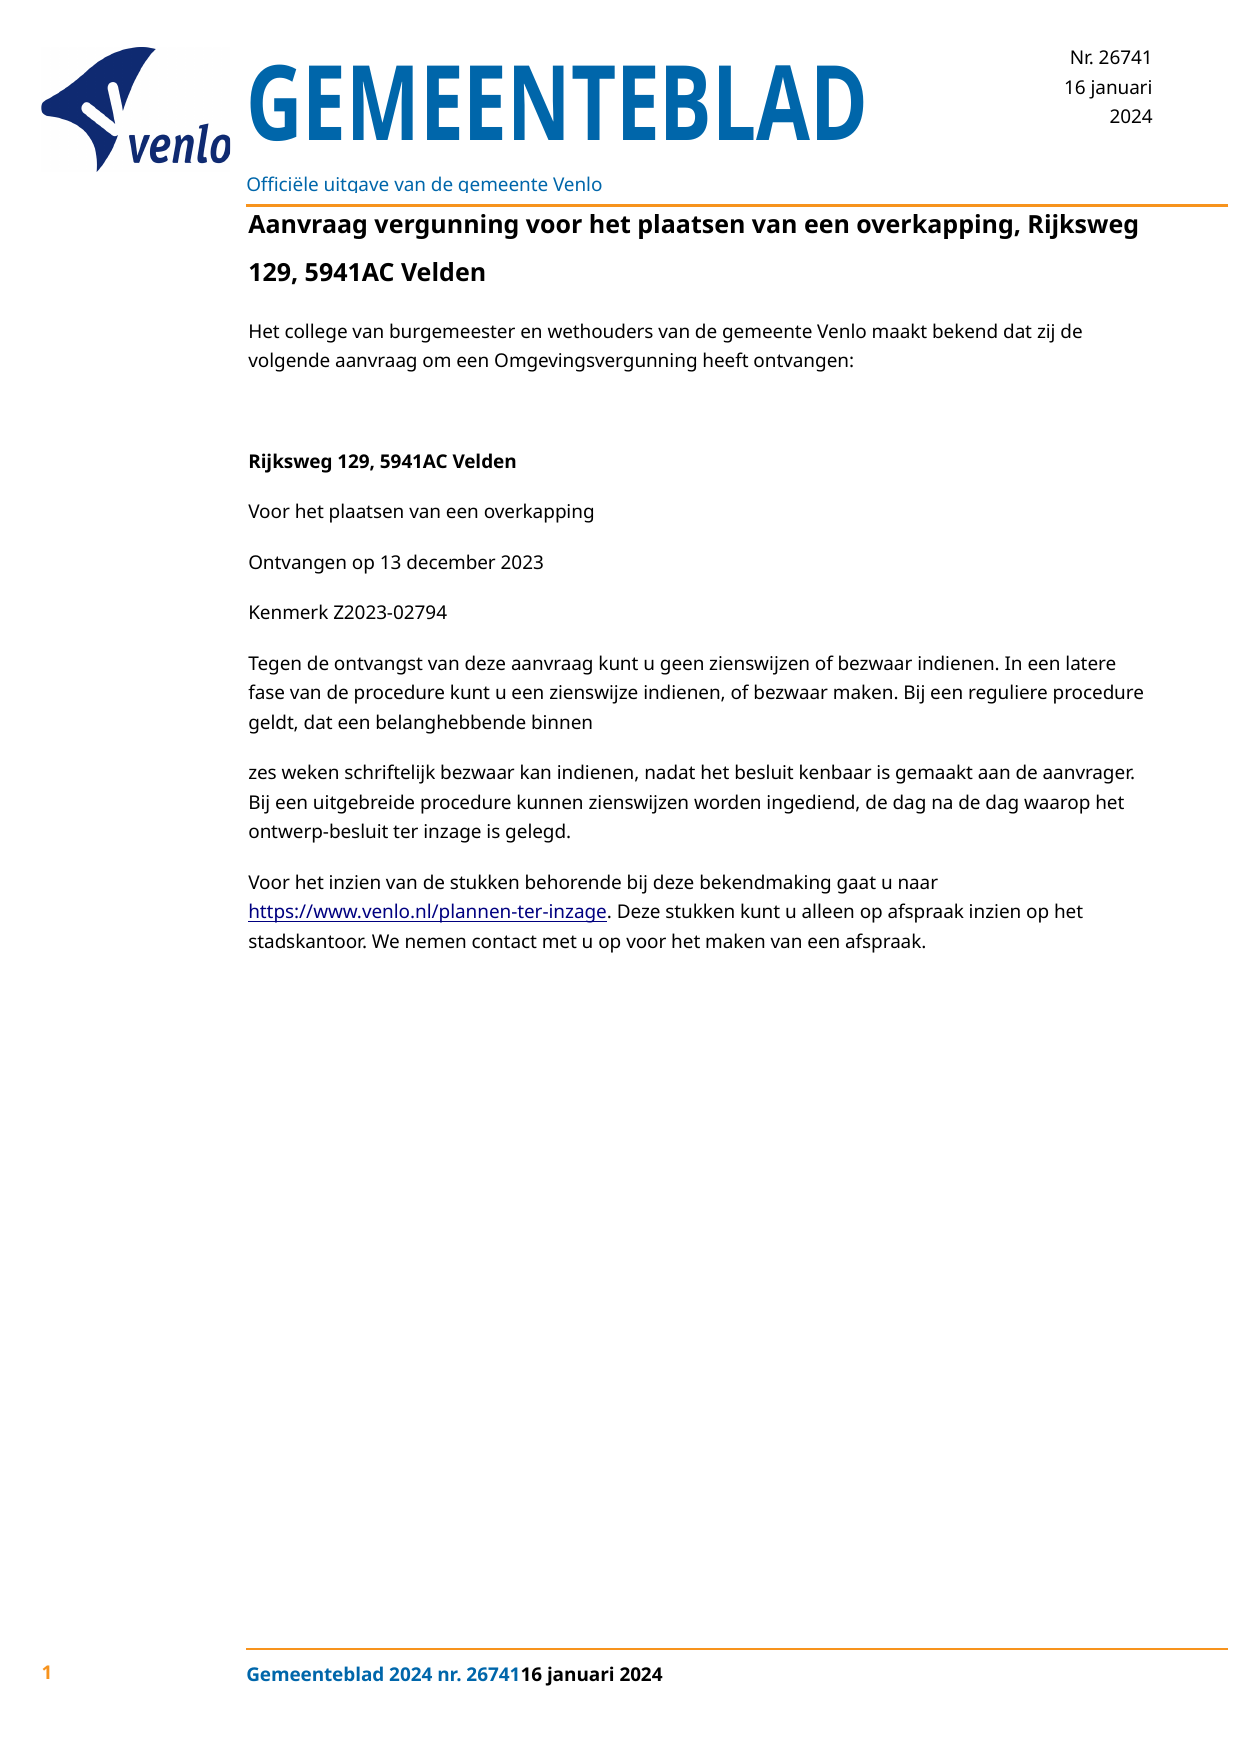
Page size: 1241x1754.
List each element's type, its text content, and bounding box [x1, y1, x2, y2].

text Aanvraag vergunning voor het plaatsen van een overkapping, Rijksweg 129, 5941AC Velden [248, 207, 1152, 288]
text Tegen de ontvangst van deze aanvraag kunt u geen zienswijzen of bezwaar indienen. In een latere fase van de procedure kunt u een zienswijze indienen, of bezwaar maken. Bij een reguliere procedure geldt, dat een belanghebbende binnen [248, 650, 1152, 735]
text Het college van burgemeester en wethouders van de gemeente Venlo maakt bekend dat zij de volgende aanvraag om een Omgevingsvergunning heeft ontvangen: [248, 318, 1152, 373]
text Voor het inzien van de stukken behorende bij deze bekendmaking gaat u naar https://www.venlo.nl/plannen-ter-inzage. Deze stukken kunt u alleen op afspraak inzien op het stadskantoor. We nemen contact met u op voor het maken van een afspraak. [248, 869, 1152, 954]
text Kenmerk Z2023-02794 [248, 599, 1152, 625]
text Voor het plaatsen van een overkapping [248, 499, 1152, 524]
text Rijksweg 129, 5941AC Velden [248, 448, 1152, 474]
text zes weken schriftelijk bezwaar kan indienen, nadat het besluit kenbaar is gemaakt aan de aanvrager. Bij een uitgebreide procedure kunnen zienswijzen worden ingediend, de dag na de dag waarop het ontwerp-besluit ter inzage is gelegd. [248, 759, 1152, 844]
text Ontvangen op 13 december 2023 [248, 549, 1152, 575]
picture [41, 47, 231, 172]
